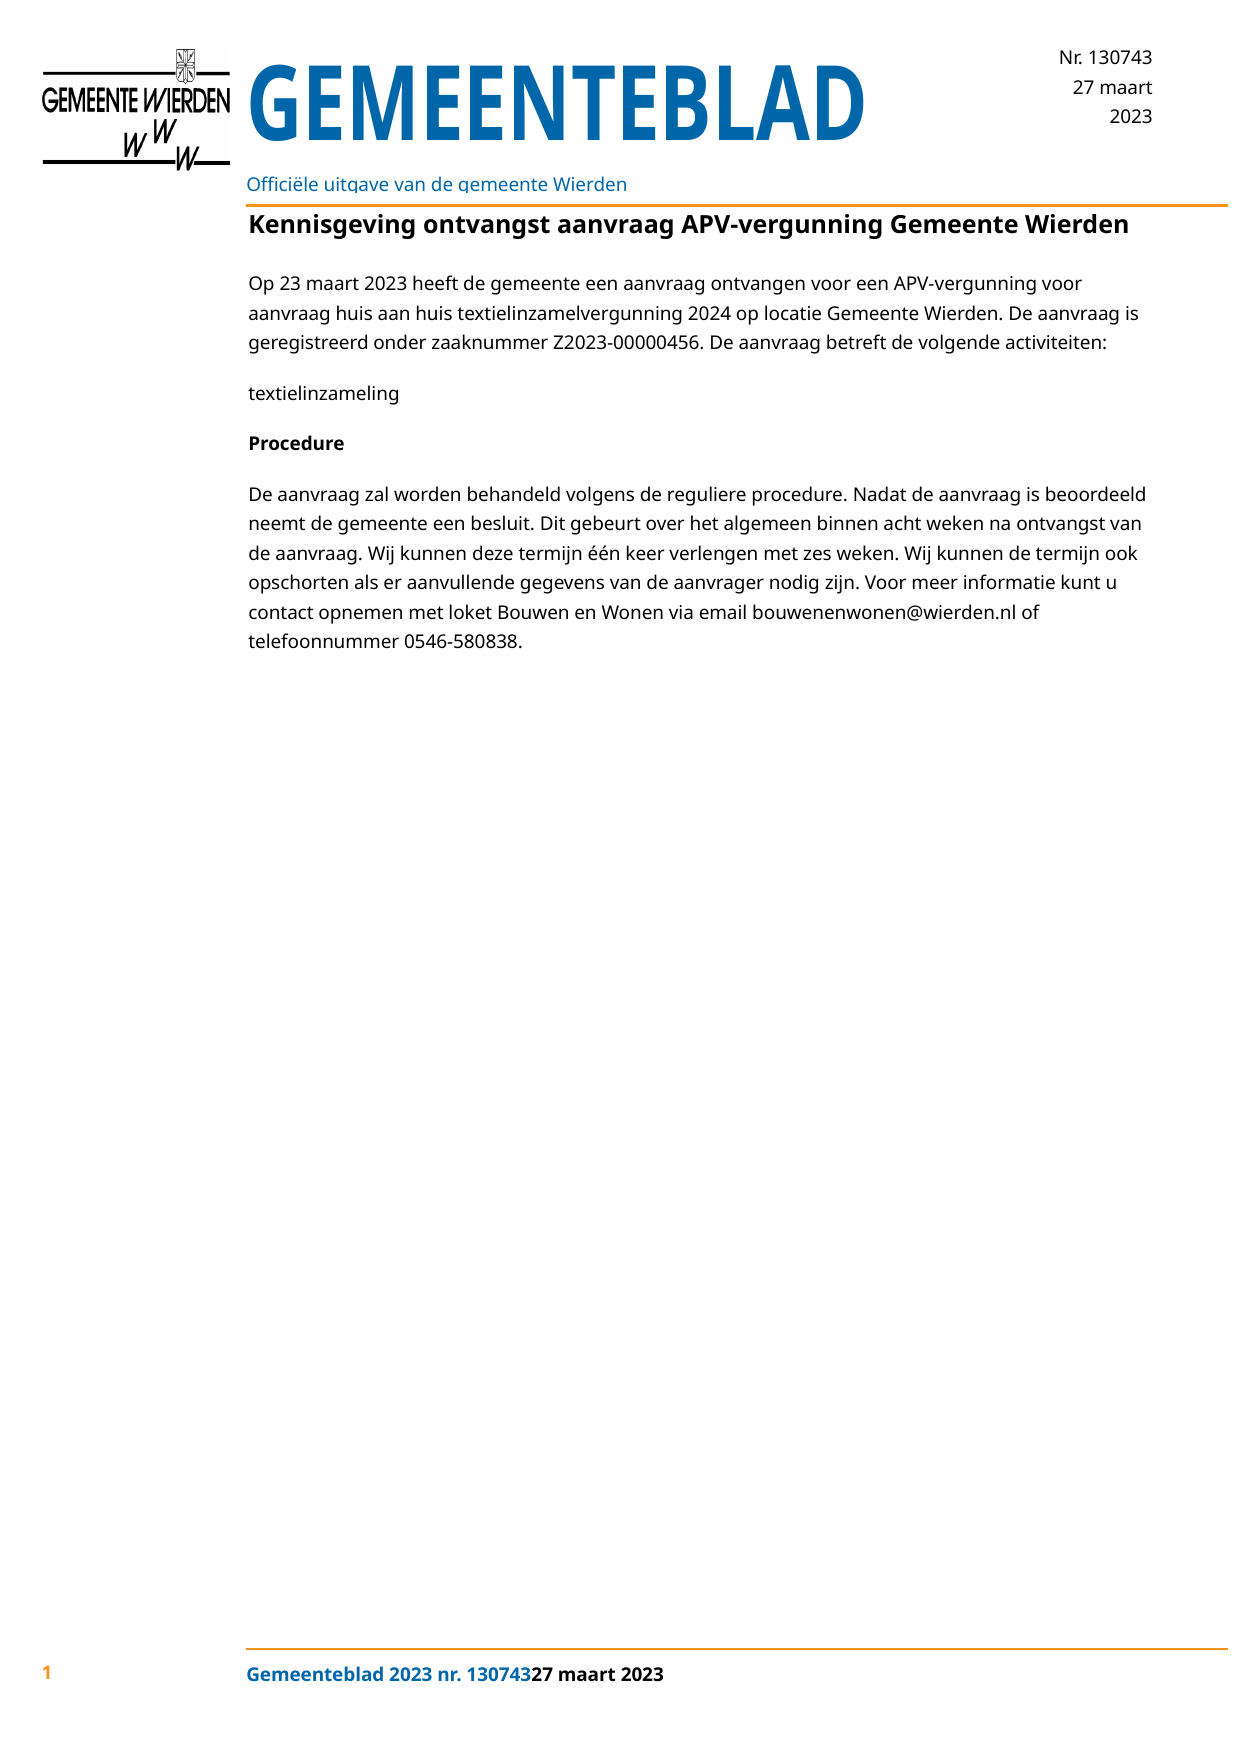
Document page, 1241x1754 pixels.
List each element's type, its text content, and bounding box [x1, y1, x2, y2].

text Op 23 maart 2023 heeft de gemeente een aanvraag ontvangen voor een APV-vergunning voor aanvraag huis aan huis textielinzamelvergunning 2024 op locatie Gemeente Wierden. De aanvraag is geregistreerd onder zaaknummer Z2023-00000456. De aanvraag betreft de volgende activiteiten: [248, 270, 1152, 355]
text Kennisgeving ontvangst aanvraag APV-vergunning Gemeente Wierden [248, 207, 1152, 241]
text textielinzameling [248, 380, 1152, 406]
text Procedure [248, 430, 1152, 456]
picture [41, 47, 231, 172]
text De aanvraag zal worden behandeld volgens de reguliere procedure. Nadat de aanvraag is beoordeeld neemt de gemeente een besluit. Dit gebeurt over het algemeen binnen acht weken na ontvangst van de aanvraag. Wij kunnen deze termijn één keer verlengen met zes weken. Wij kunnen de termijn ook opschorten als er aanvullende gegevens van de aanvrager nodig zijn. Voor meer informatie kunt u contact opnemen met loket Bouwen en Wonen via email bouwenenwonen@wierden.nl of telefoonnummer 0546-580838. [248, 481, 1152, 654]
